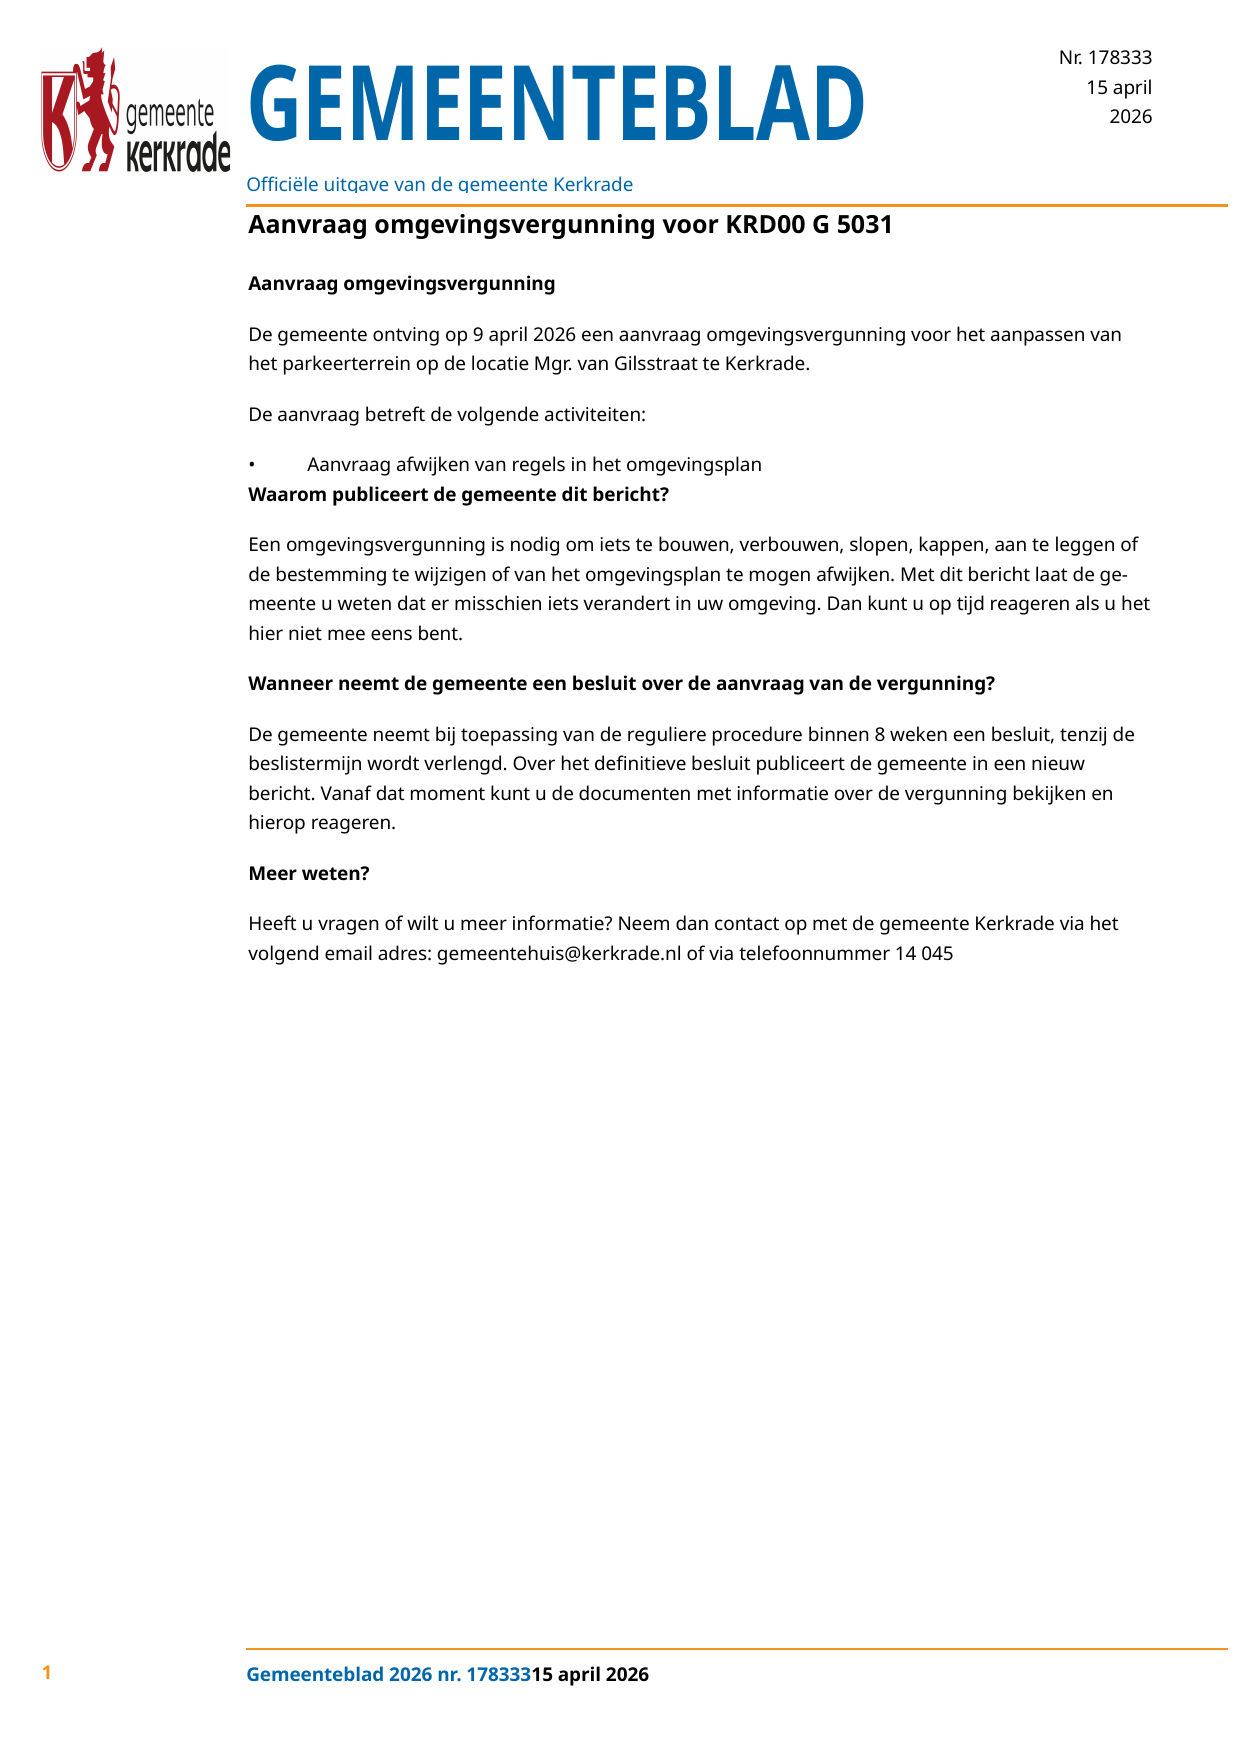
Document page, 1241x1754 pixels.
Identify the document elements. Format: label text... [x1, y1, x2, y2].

text Aanvraag omgevingsvergunning [248, 270, 1152, 296]
text Wanneer neemt de gemeente een besluit over de aanvraag van de vergunning? [248, 670, 1152, 696]
text Aanvraag omgevingsvergunning voor KRD00 G 5031 [248, 207, 1152, 241]
text De aanvraag betreft de volgende activiteiten: [248, 401, 1152, 426]
text Waarom publiceert de gemeente dit bericht? [248, 481, 1152, 506]
text Een omgevingsvergunning is nodig om iets te bouwen, verbouwen, slopen, kappen, aan te leggen of de bestemming te wijzigen of van het omgevingsplan te mogen afwijken. Met dit bericht laat de ge- meente u weten dat er misschien iets verandert in uw omgeving. Dan kunt u op tijd reageren als u het hier niet mee eens bent. [248, 531, 1152, 646]
text De gemeente ontving op 9 april 2026 een aanvraag omgevingsvergunning voor het aanpassen van het parkeerterrein op de locatie Mgr. van Gilsstraat te Kerkrade. [248, 321, 1152, 376]
picture [41, 47, 231, 172]
text De gemeente neemt bij toepassing van de reguliere procedure binnen 8 weken een besluit, tenzij de beslistermijn wordt verlengd. Over het definitieve besluit publiceert de gemeente in een nieuw bericht. Vanaf dat moment kunt u de documenten met informatie over de vergunning bekijken en hierop reageren. [248, 721, 1152, 835]
text Heeft u vragen of wilt u meer informatie? Neem dan contact op met de gemeente Kerkrade via het volgend email adres: gemeentehuis@kerkrade.nl of via telefoonnummer 14 045 [248, 910, 1152, 966]
list Aanvraag afwijken van regels in het omgevingsplan [248, 451, 1152, 477]
text Meer weten? [248, 860, 1152, 886]
